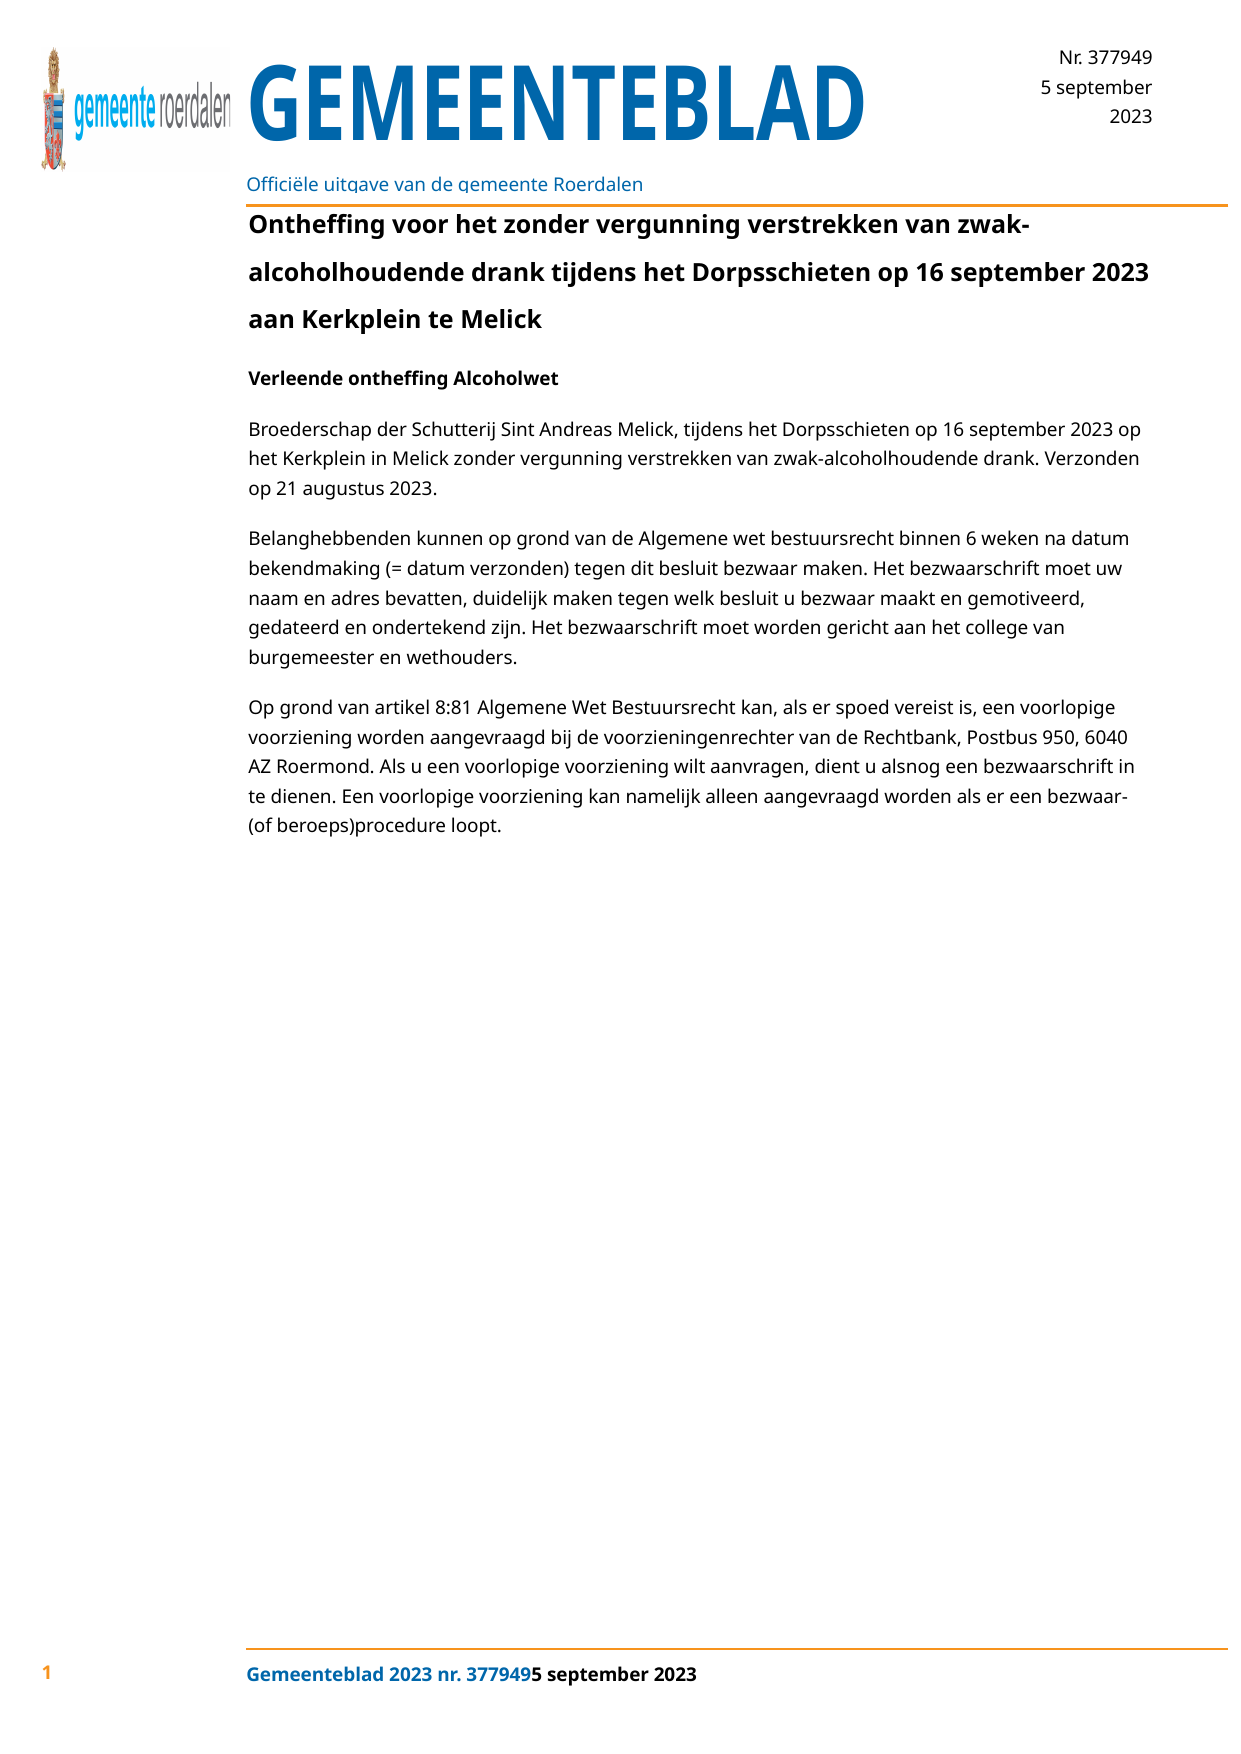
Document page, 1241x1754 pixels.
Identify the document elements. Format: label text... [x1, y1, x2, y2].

text Ontheffing voor het zonder vergunning verstrekken van zwak-alcoholhoudende drank tijdens het Dorpsschieten op 16 september 2023 aan Kerkplein te Melick [248, 207, 1152, 336]
picture [41, 47, 231, 172]
text Verleende ontheffing Alcoholwet [248, 366, 1152, 391]
text Broederschap der Schutterij Sint Andreas Melick, tijdens het Dorpsschieten op 16 september 2023 op het Kerkplein in Melick zonder vergunning verstrekken van zwak-alcoholhoudende drank. Verzonden op 21 augustus 2023. [248, 416, 1152, 501]
text Belanghebbenden kunnen op grond van de Algemene wet bestuursrecht binnen 6 weken na datum bekendmaking (= datum verzonden) tegen dit besluit bezwaar maken. Het bezwaarschrift moet uw naam en adres bevatten, duidelijk maken tegen welk besluit u bezwaar maakt en gemotiveerd, gedateerd en ondertekend zijn. Het bezwaarschrift moet worden gericht aan het college van burgemeester en wethouders. [248, 526, 1152, 669]
text Op grond van artikel 8:81 Algemene Wet Bestuursrecht kan, als er spoed vereist is, een voorlopige voorziening worden aangevraagd bij de voorzieningenrechter van de Rechtbank, Postbus 950, 6040 AZ Roermond. Als u een voorlopige voorziening wilt aanvragen, dient u alsnog een bezwaarschrift in te dienen. Een voorlopige voorziening kan namelijk alleen aangevraagd worden als er een bezwaar- (of beroeps)procedure loopt. [248, 694, 1152, 838]
